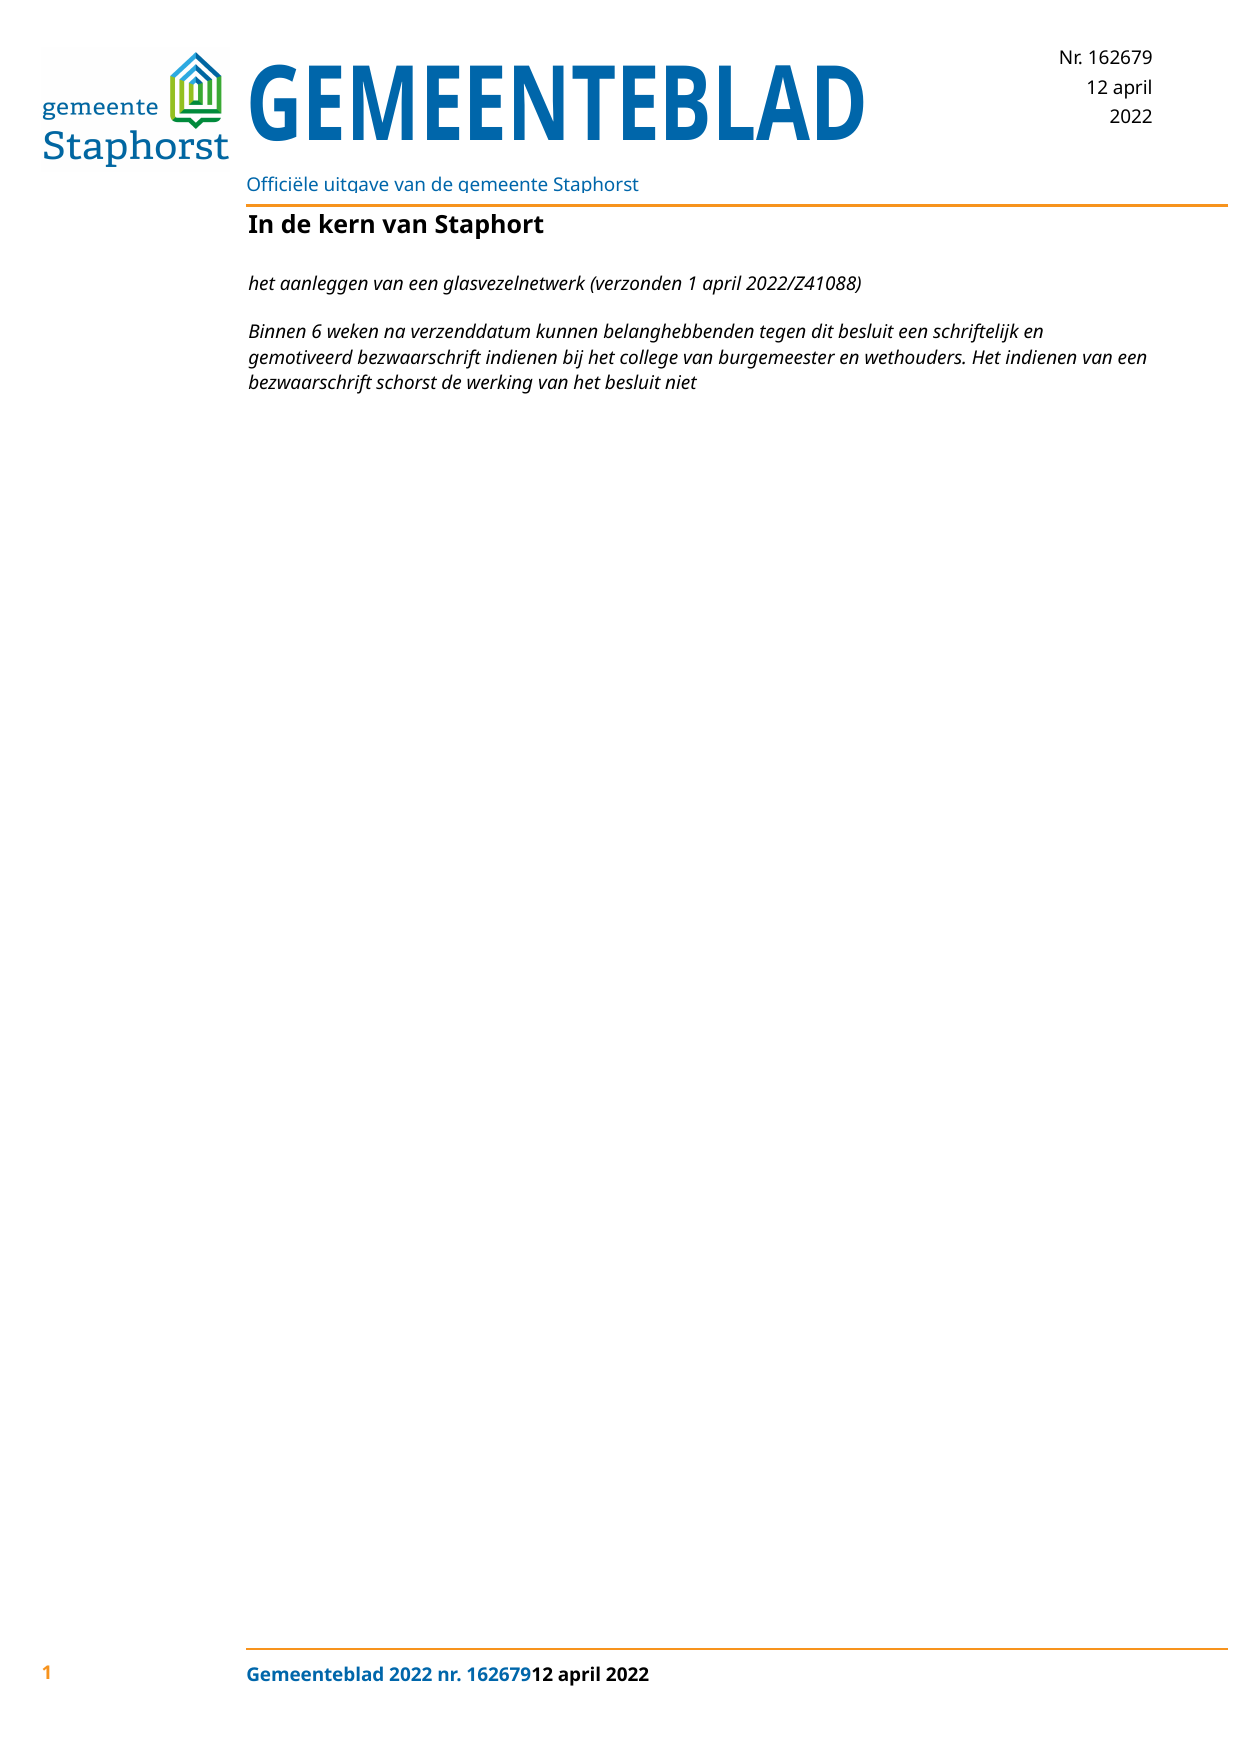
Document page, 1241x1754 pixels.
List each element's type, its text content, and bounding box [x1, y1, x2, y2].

text Binnen 6 weken na verzenddatum kunnen belanghebbenden tegen dit besluit een schriftelijk en gemotiveerd bezwaarschrift indienen bij het college van burgemeester en wethouders. Het indienen van een bezwaarschrift schorst de werking van het besluit niet [248, 318, 1152, 395]
text In de kern van Staphort [248, 207, 1152, 241]
picture [41, 47, 231, 172]
text het aanleggen van een glasvezelnetwerk (verzonden 1 april 2022/Z41088) [248, 270, 1152, 296]
